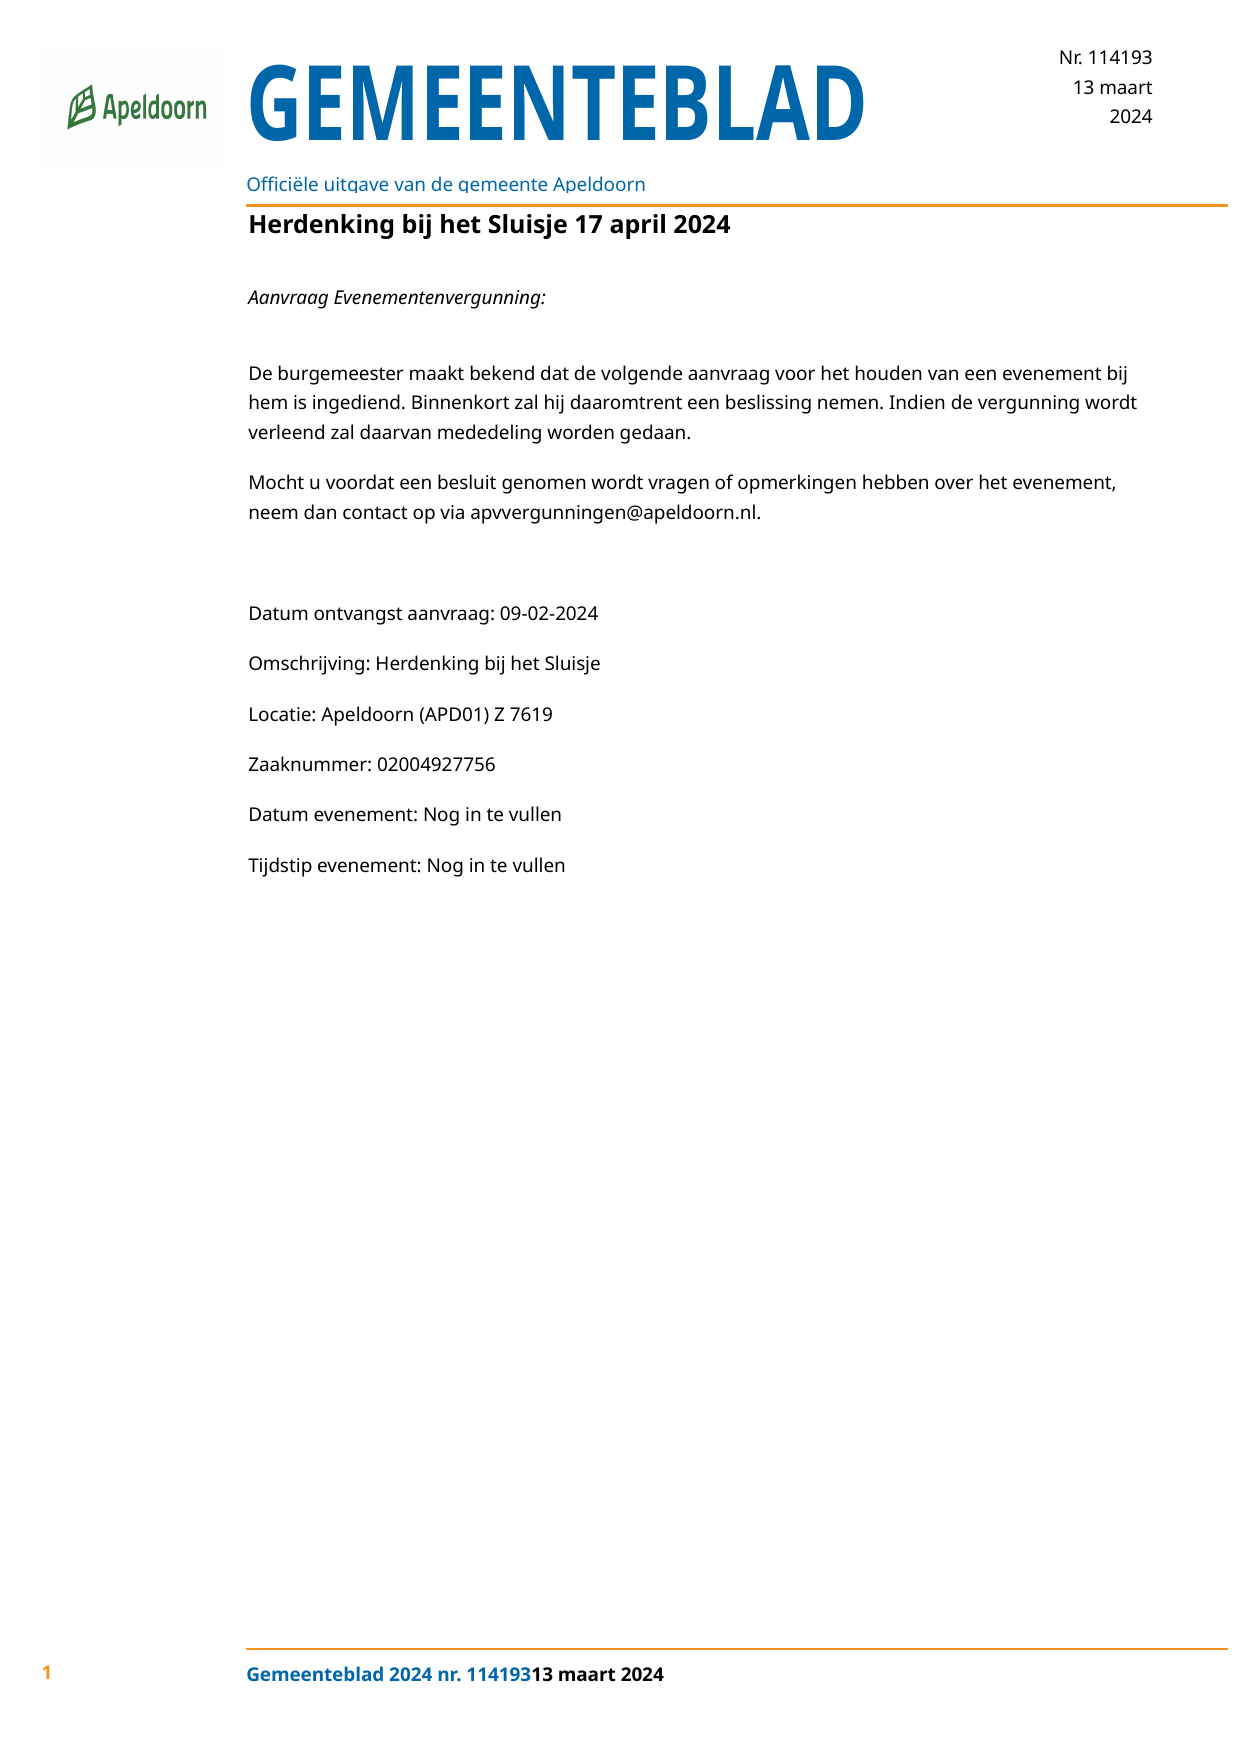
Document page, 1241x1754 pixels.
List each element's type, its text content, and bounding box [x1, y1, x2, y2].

text Mocht u voordat een besluit genomen wordt vragen of opmerkingen hebben over het evenement, neem dan contact op via apvvergunningen@apeldoorn.nl. [248, 469, 1152, 525]
text Datum ontvangst aanvraag: 09-02-2024 [248, 600, 1152, 626]
text Aanvraag Evenementenvergunning: [248, 284, 1152, 309]
text Zaaknummer: 02004927756 [248, 751, 1152, 777]
text Omschrijving: Herdenking bij het Sluisje [248, 650, 1152, 676]
text Herdenking bij het Sluisje 17 april 2024 [248, 207, 1152, 241]
text Datum evenement: Nog in te vullen [248, 802, 1152, 827]
text Tijdstip evenement: Nog in te vullen [248, 852, 1152, 878]
text De burgemeester maakt bekend dat de volgende aanvraag voor het houden van een evenement bij hem is ingediend. Binnenkort zal hij daaromtrent een beslissing nemen. Indien de vergunning wordt verleend zal daarvan mededeling worden gedaan. [248, 360, 1152, 445]
picture [41, 47, 231, 172]
text Locatie: Apeldoorn (APD01) Z 7619 [248, 701, 1152, 727]
